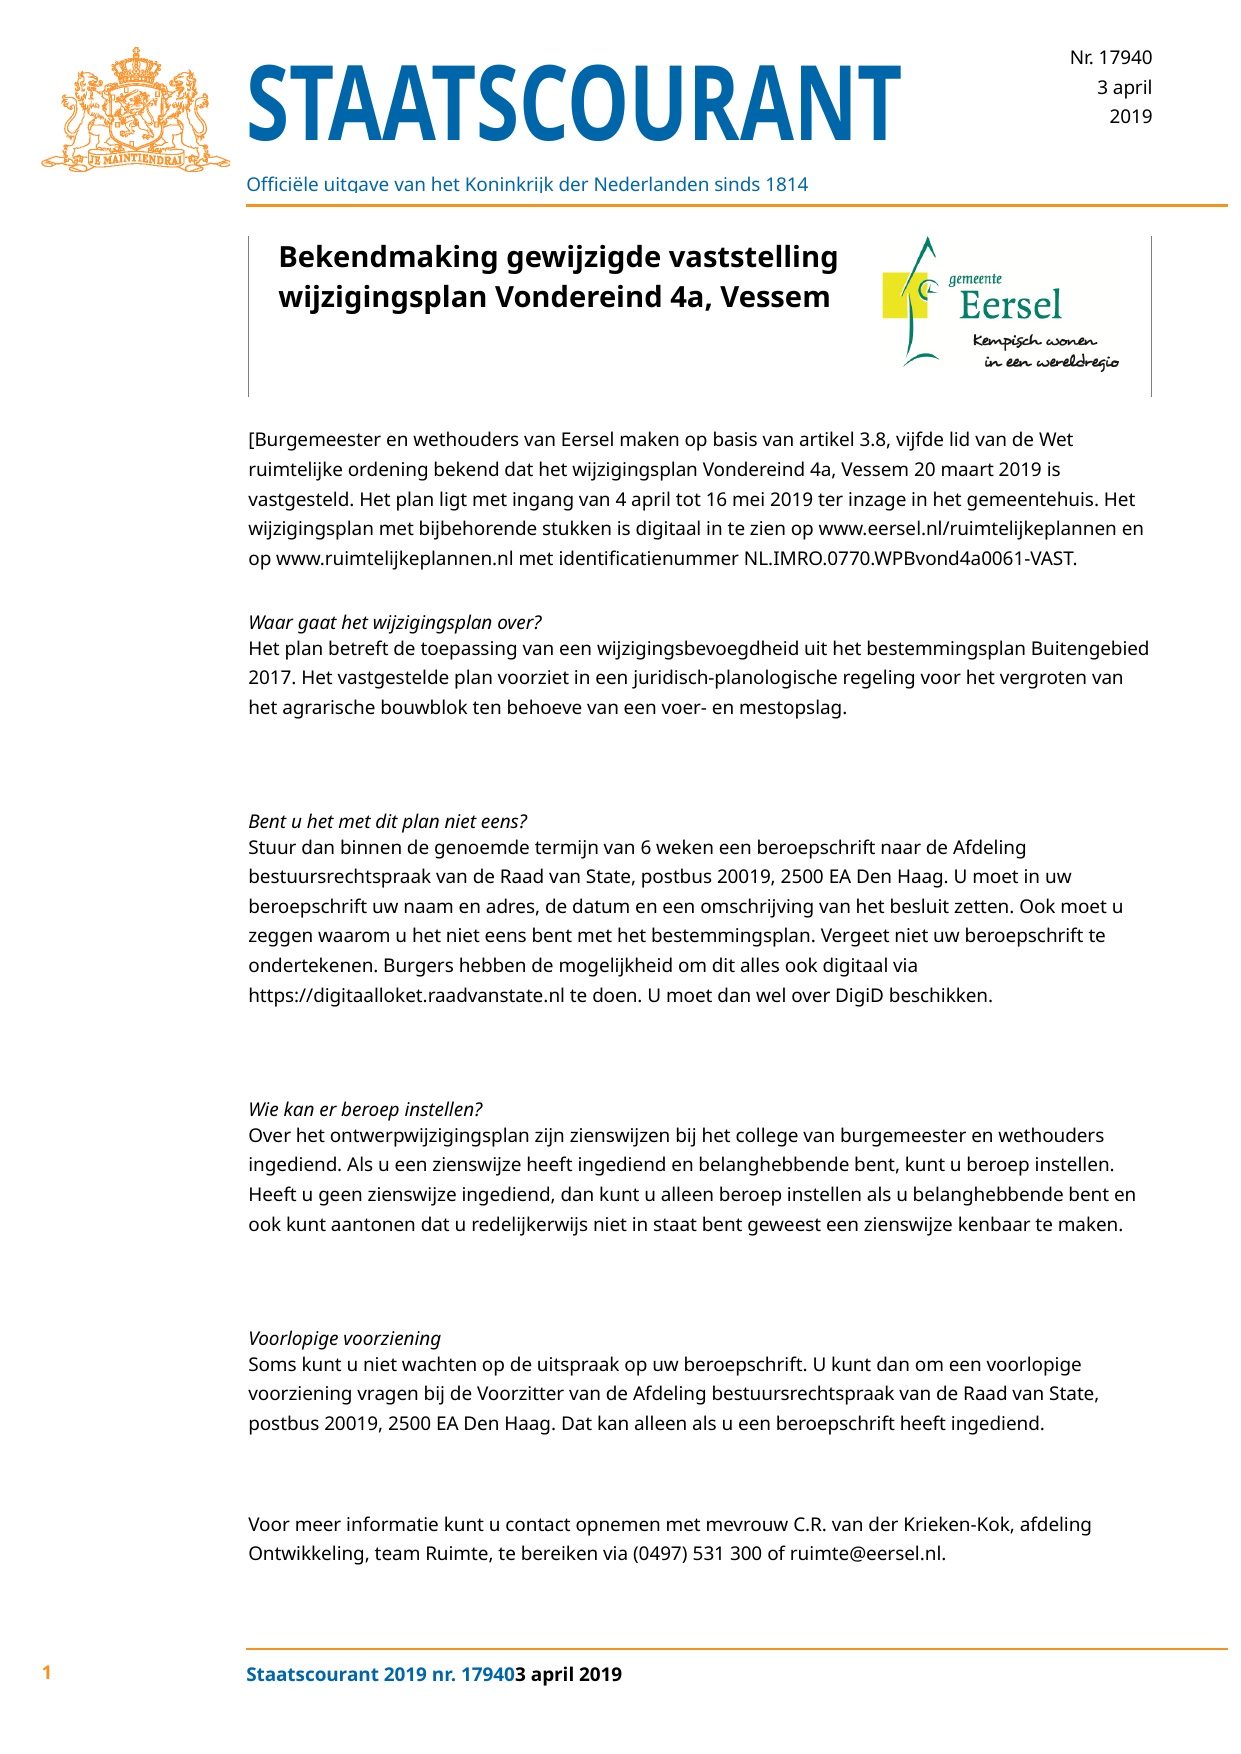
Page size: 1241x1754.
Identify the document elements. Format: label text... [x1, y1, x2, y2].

text Soms kunt u niet wachten op de uitspraak op uw beroepschrift. U kunt dan om een voorlopige voorziening vragen bij de Voorzitter van de Afdeling bestuursrechtspraak van de Raad van State, postbus 20019, 2500 EA Den Haag. Dat kan alleen als u een beroepschrift heeft ingediend. [248, 1351, 1152, 1436]
table_header [850, 236, 1151, 397]
text Het plan betreft de toepassing van een wijzigingsbevoegdheid uit het bestemmingsplan Buitengebied 2017. Het vastgestelde plan voorziet in een juridisch-planologische regeling voor het vergroten van het agrarische bouwblok ten behoeve van een voer- en mestopslag. [248, 635, 1152, 719]
text Voorlopige voorziening [248, 1325, 1152, 1351]
picture [882, 236, 1119, 372]
picture [41, 47, 231, 172]
text [Burgemeester en wethouders van Eersel maken op basis van artikel 3.8, vijfde lid van de Wet ruimtelijke ordening bekend dat het wijzigingsplan Vondereind 4a, Vessem 20 maart 2019 is vastgesteld. Het plan ligt met ingang van 4 april tot 16 mei 2019 ter inzage in het gemeentehuis. Het wijzigingsplan met bijbehorende stukken is digitaal in te zien op www.eersel.nl/ruimtelijkeplannen en op www.ruimtelijkeplannen.nl met identificatienummer NL.IMRO.0770.WPBvond4a0061-VAST. [248, 427, 1152, 571]
text Wie kan er beroep instellen? [248, 1096, 1152, 1122]
text Stuur dan binnen de genoemde termijn van 6 weken een beroepschrift naar de Afdeling bestuursrechtspraak van de Raad van State, postbus 20019, 2500 EA Den Haag. U moet in uw beroepschrift uw naam en adres, de datum en een omschrijving van het besluit zetten. Ook moet u zeggen waarom u het niet eens bent met het bestemmingsplan. Vergeet niet uw beroepschrift te ondertekenen. Burgers hebben de mogelijkheid om dit alles ook digitaal via https://digitaalloket.raadvanstate.nl te doen. U moet dan wel over DigiD beschikken. [248, 834, 1152, 1008]
text Over het ontwerpwijzigingsplan zijn zienswijzen bij het college van burgemeester en wethouders ingediend. Als u een zienswijze heeft ingediend en belanghebbende bent, kunt u beroep instellen. Heeft u geen zienswijze ingediend, dan kunt u alleen beroep instellen als u belanghebbende bent en ook kunt aantonen dat u redelijkerwijs niet in staat bent geweest een zienswijze kenbaar te maken. [248, 1122, 1152, 1236]
text Waar gaat het wijzigingsplan over? [248, 609, 1152, 635]
table_header Bekendmaking gewijzigde vaststelling wijzigingsplan Vondereind 4a, Vessem [249, 236, 850, 397]
text Voor meer informatie kunt u contact opnemen met mevrouw C.R. van der Krieken-Kok, afdeling Ontwikkeling, team Ruimte, te bereiken via (0497) 531 300 of ruimte@eersel.nl. [248, 1511, 1152, 1566]
text Bent u het met dit plan niet eens? [248, 808, 1152, 834]
